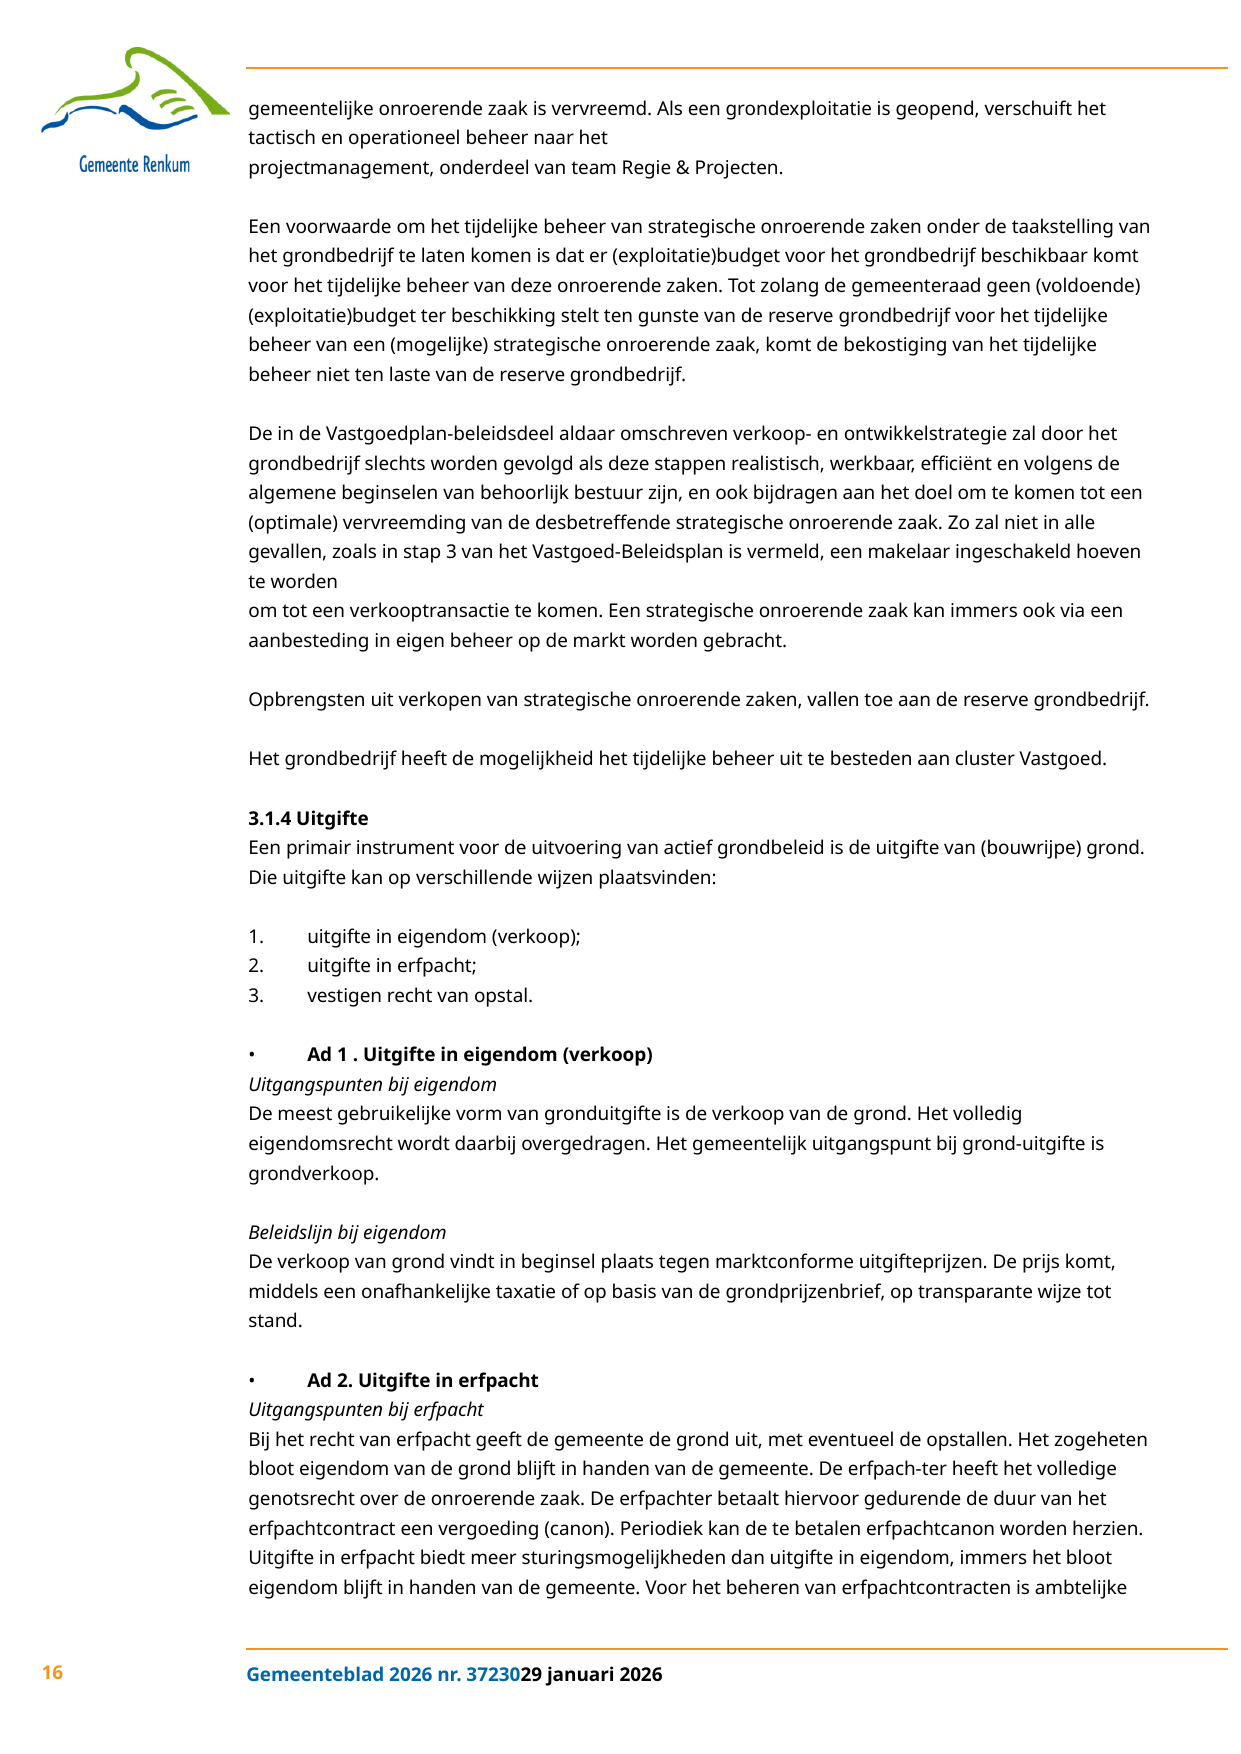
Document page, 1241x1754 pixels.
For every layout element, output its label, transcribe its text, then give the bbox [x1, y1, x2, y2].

text Bij het recht van erfpacht geeft de gemeente de grond uit, met eventueel de opstallen. Het zogeheten bloot eigendom van de grond blijft in handen van de gemeente. De erfpach-ter heeft het volledige genotsrecht over de onroerende zaak. De erfpachter betaalt hiervoor gedurende de duur van het erfpachtcontract een vergoeding (canon). Periodiek kan de te betalen erfpachtcanon worden herzien. Uitgifte in erfpacht biedt meer sturingsmogelijkheden dan uitgifte in eigendom, immers het bloot eigendom blijft in handen van de gemeente. Voor het beheren van erfpachtcontracten is ambtelijke [248, 1426, 1152, 1600]
list Ad 1 . Uitgifte in eigendom (verkoop) [248, 1041, 1152, 1067]
text gemeentelijke onroerende zaak is vervreemd. Als een grondexploitatie is geopend, verschuift het tactisch en operationeel beheer naar het [248, 95, 1152, 150]
picture [41, 47, 231, 172]
text De meest gebruikelijke vorm van gronduitgifte is de verkoop van de grond. Het volledig eigendomsrecht wordt daarbij overgedragen. Het gemeentelijk uitgangspunt bij grond-uitgifte is grondverkoop. [248, 1101, 1152, 1186]
text Uitgangspunten bij erfpacht [248, 1396, 1152, 1422]
text Opbrengsten uit verkopen van strategische onroerende zaken, vallen toe aan de reserve grondbedrijf. [248, 686, 1152, 712]
text Een primair instrument voor de uitvoering van actief grondbeleid is de uitgifte van (bouwrijpe) grond. Die uitgifte kan op verschillende wijzen plaatsvinden: [248, 834, 1152, 890]
list vestigen recht van opstal. [248, 982, 1152, 1008]
text Een voorwaarde om het tijdelijke beheer van strategische onroerende zaken onder de taakstelling van het grondbedrijf te laten komen is dat er (exploitatie)budget voor het grondbedrijf beschikbaar komt voor het tijdelijke beheer van deze onroerende zaken. Tot zolang de gemeenteraad geen (voldoende) (exploitatie)budget ter beschikking stelt ten gunste van de reserve grondbedrijf voor het tijdelijke beheer van een (mogelijke) strategische onroerende zaak, komt de bekostiging van het tijdelijke beheer niet ten laste van de reserve grondbedrijf. [248, 213, 1152, 387]
text Het grondbedrijf heeft de mogelijkheid het tijdelijke beheer uit te besteden aan cluster Vastgoed. [248, 746, 1152, 771]
text om tot een verkooptransactie te komen. Een strategische onroerende zaak kan immers ook via een aanbesteding in eigen beheer op de markt worden gebracht. [248, 598, 1152, 653]
text 3.1.4 Uitgifte [248, 805, 1152, 831]
list Ad 2. Uitgifte in erfpacht [248, 1367, 1152, 1393]
text Beleidslijn bij eigendom [248, 1219, 1152, 1245]
list uitgifte in erfpacht; [248, 953, 1152, 978]
text projectmanagement, onderdeel van team Regie & Projecten. [248, 154, 1152, 180]
list uitgifte in eigendom (verkoop); [248, 923, 1152, 949]
text Uitgangspunten bij eigendom [248, 1071, 1152, 1097]
text De in de Vastgoedplan-beleidsdeel aldaar omschreven verkoop- en ontwikkelstrategie zal door het grondbedrijf slechts worden gevolgd als deze stappen realistisch, werkbaar, efficiënt en volgens de algemene beginselen van behoorlijk bestuur zijn, en ook bijdragen aan het doel om te komen tot een (optimale) vervreemding van de desbetreffende strategische onroerende zaak. Zo zal niet in alle gevallen, zoals in stap 3 van het Vastgoed-Beleidsplan is vermeld, een makelaar ingeschakeld hoeven te worden [248, 420, 1152, 594]
text De verkoop van grond vindt in beginsel plaats tegen marktconforme uitgifteprijzen. De prijs komt, middels een onafhankelijke taxatie of op basis van de grondprijzenbrief, op transparante wijze tot stand. [248, 1248, 1152, 1333]
